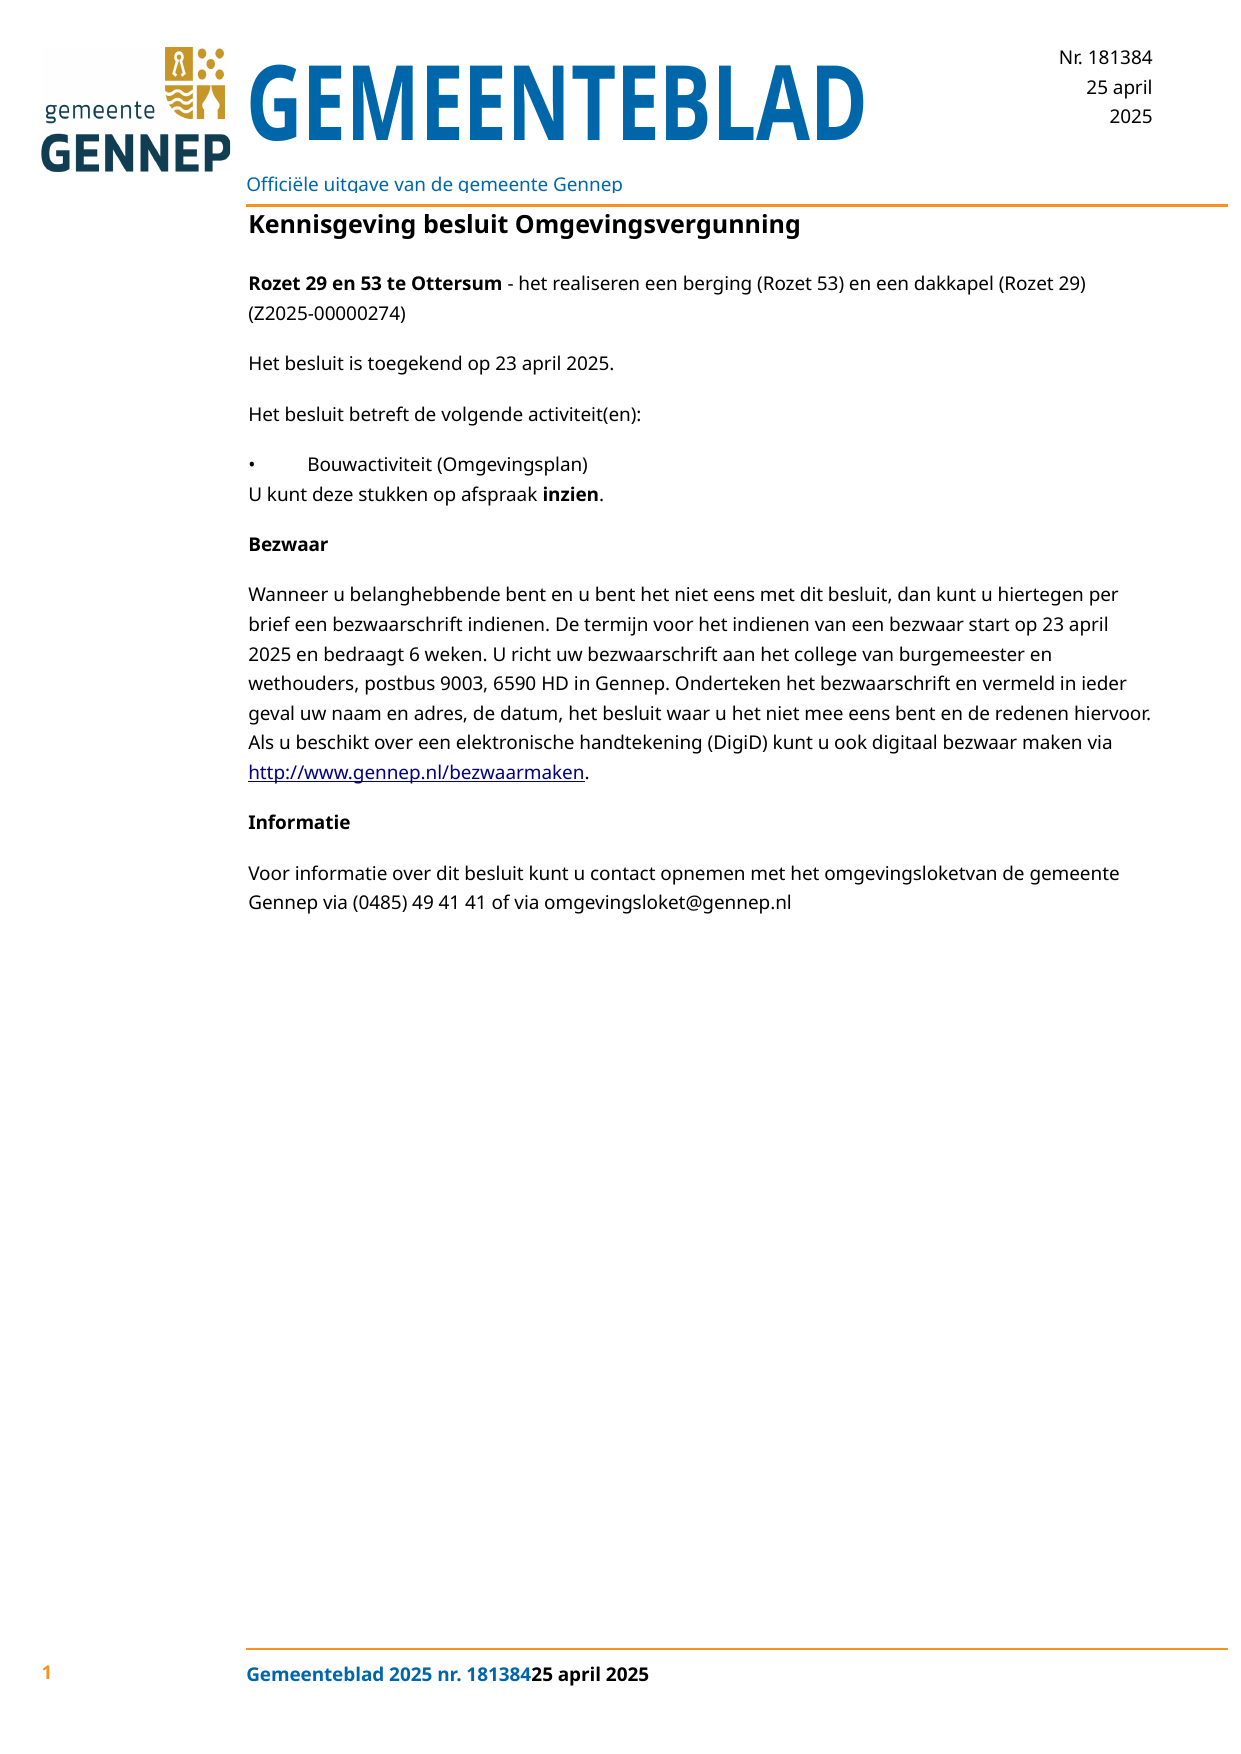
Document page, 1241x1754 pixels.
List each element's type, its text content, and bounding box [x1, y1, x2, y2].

text Kennisgeving besluit Omgevingsvergunning [248, 207, 1152, 241]
list Bouwactiviteit (Omgevingsplan) [248, 451, 1152, 477]
text Het besluit betreft de volgende activiteit(en): [248, 401, 1152, 426]
picture [41, 47, 231, 172]
text U kunt deze stukken op afspraak inzien. [248, 481, 1152, 506]
text Bezwaar [248, 531, 1152, 557]
text Het besluit is toegekend op 23 april 2025. [248, 350, 1152, 376]
text Wanneer u belanghebbende bent en u bent het niet eens met dit besluit, dan kunt u hiertegen per brief een bezwaarschrift indienen. De termijn voor het indienen van een bezwaar start op 23 april 2025 en bedraagt 6 weken. U richt uw bezwaarschrift aan het college van burgemeester en wethouders, postbus 9003, 6590 HD in Gennep. Onderteken het bezwaarschrift en vermeld in ieder geval uw naam en adres, de datum, het besluit waar u het niet mee eens bent en de redenen hiervoor. Als u beschikt over een elektronische handtekening (DigiD) kunt u ook digitaal bezwaar maken via http://www.gennep.nl/bezwaarmaken. [248, 582, 1152, 785]
text Informatie [248, 809, 1152, 835]
text Voor informatie over dit besluit kunt u contact opnemen met het omgevingsloketvan de gemeente Gennep via (0485) 49 41 41 of via omgevingsloket@gennep.nl [248, 860, 1152, 915]
text Rozet 29 en 53 te Ottersum - het realiseren een berging (Rozet 53) en een dakkapel (Rozet 29) (Z2025-00000274) [248, 270, 1152, 326]
